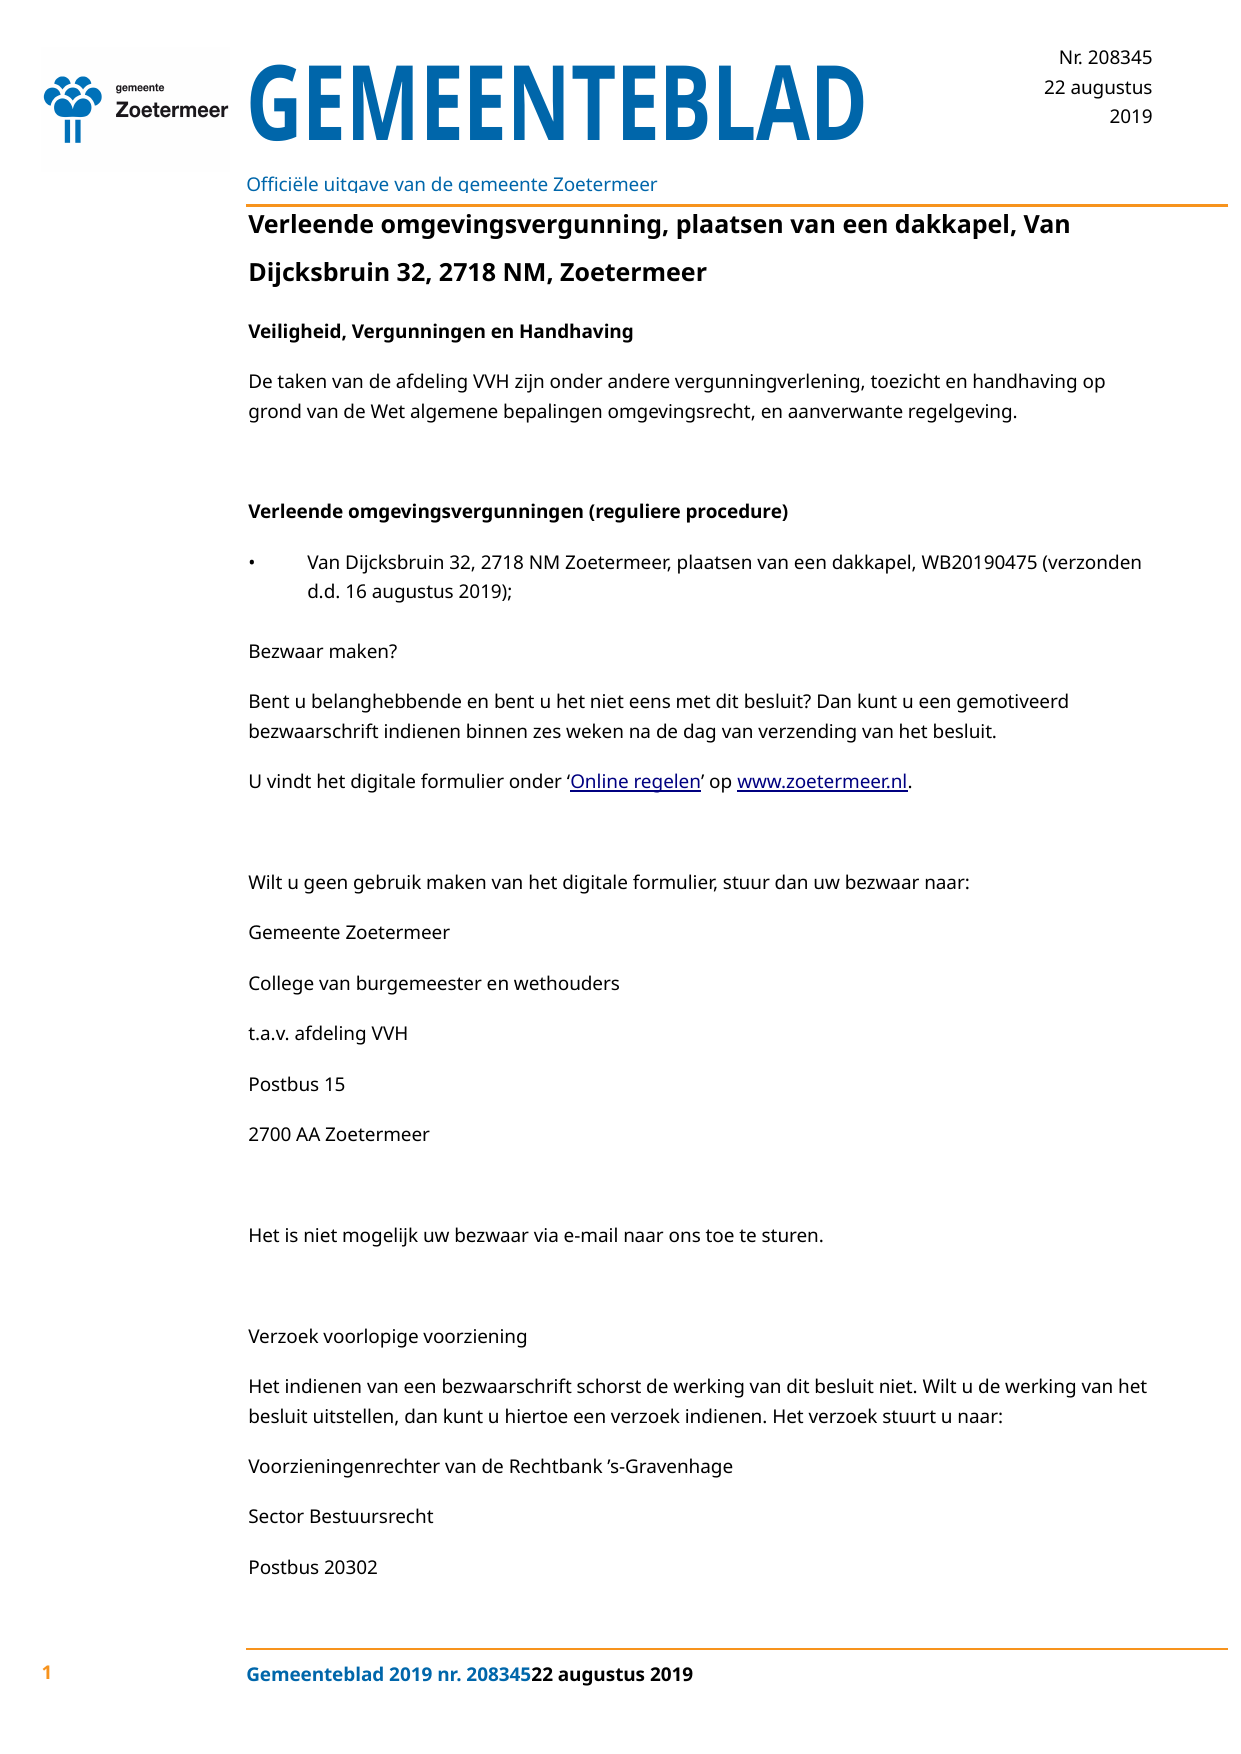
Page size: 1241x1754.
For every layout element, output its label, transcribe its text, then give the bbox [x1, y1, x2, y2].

text Verleende omgevingsvergunningen (reguliere procedure) [248, 499, 1152, 524]
picture [41, 47, 231, 172]
text Het indienen van een bezwaarschrift schorst de werking van dit besluit niet. Wilt u de werking van het besluit uitstellen, dan kunt u hiertoe een verzoek indienen. Het verzoek stuurt u naar: [248, 1373, 1152, 1429]
text Wilt u geen gebruik maken van het digitale formulier, stuur dan uw bezwaar naar: [248, 869, 1152, 895]
text Postbus 20302 [248, 1554, 1152, 1580]
list Van Dijcksbruin 32, 2718 NM Zoetermeer, plaatsen van een dakkapel, WB20190475 (verzonden d.d. 16 augustus 2019); [248, 549, 1152, 604]
text t.a.v. afdeling VVH [248, 1020, 1152, 1046]
text U vindt het digitale formulier onder ‘Online regelen’ op www.zoetermeer.nl. [248, 768, 1152, 794]
text Bezwaar maken? [248, 638, 1152, 664]
text Postbus 15 [248, 1071, 1152, 1097]
text College van burgemeester en wethouders [248, 970, 1152, 996]
text Veiligheid, Vergunningen en Handhaving [248, 318, 1152, 344]
text De taken van de afdeling VVH zijn onder andere vergunningverlening, toezicht en handhaving op grond van de Wet algemene bepalingen omgevingsrecht, en aanverwante regelgeving. [248, 368, 1152, 424]
text Verleende omgevingsvergunning, plaatsen van een dakkapel, Van Dijcksbruin 32, 2718 NM, Zoetermeer [248, 207, 1152, 288]
text Bent u belanghebbende en bent u het niet eens met dit besluit? Dan kunt u een gemotiveerd bezwaarschrift indienen binnen zes weken na de dag van verzending van het besluit. [248, 688, 1152, 744]
text 2700 AA Zoetermeer [248, 1121, 1152, 1147]
text Voorzieningenrechter van de Rechtbank ’s-Gravenhage [248, 1453, 1152, 1479]
text Gemeente Zoetermeer [248, 919, 1152, 945]
text Het is niet mogelijk uw bezwaar via e-mail naar ons toe te sturen. [248, 1222, 1152, 1248]
text Sector Bestuursrecht [248, 1504, 1152, 1529]
text Verzoek voorlopige voorziening [248, 1323, 1152, 1349]
